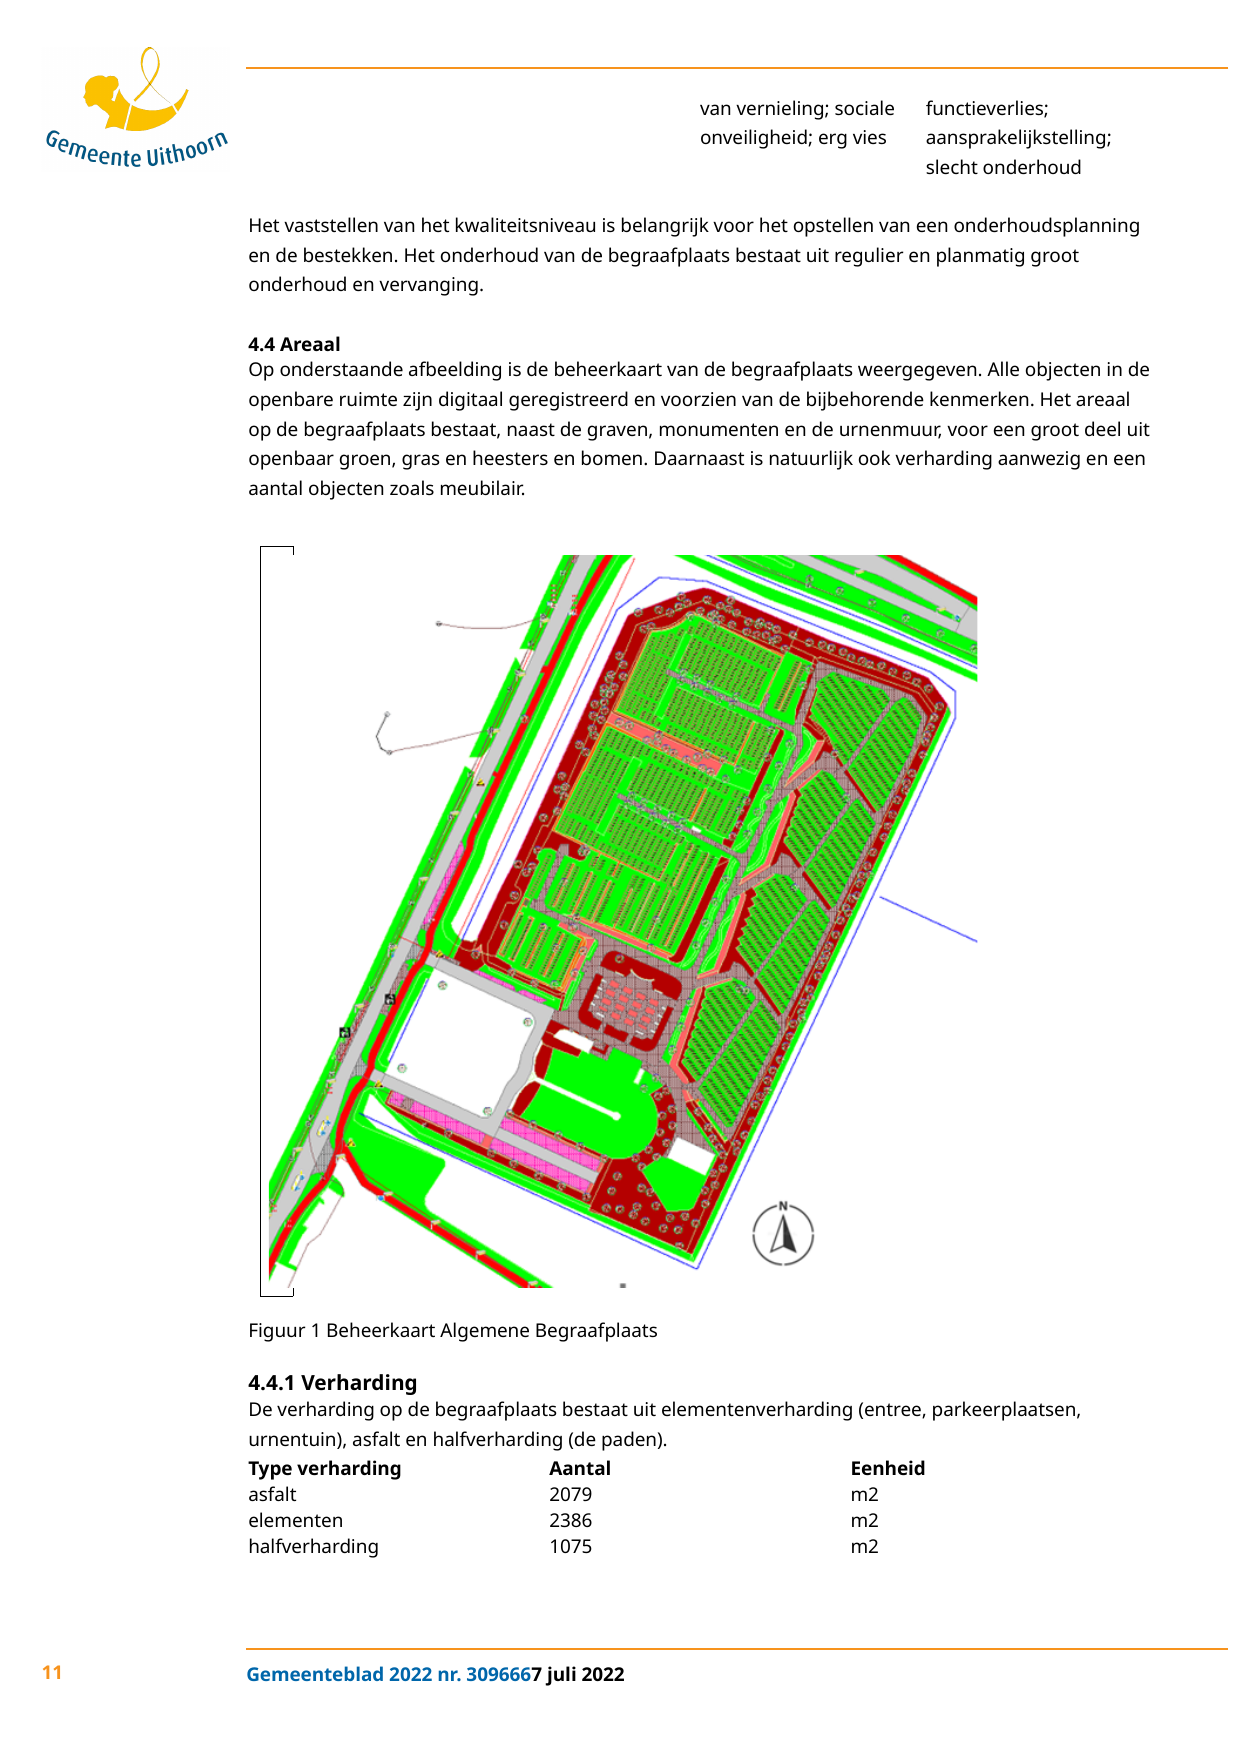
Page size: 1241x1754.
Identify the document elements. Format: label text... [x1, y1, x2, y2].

table_cell 1075 [549, 1533, 850, 1558]
text 4.4.1 Verharding [248, 1368, 1152, 1396]
table_cell [474, 95, 700, 180]
text Figuur 1 Beheerkaart Algemene Begraafplaats [248, 1317, 1152, 1343]
text Op onderstaande afbeelding is de beheerkaart van de begraafplaats weergegeven. Alle objecten in de openbare ruimte zijn digitaal geregistreerd en voorzien van de bijbehorende kenmerken. Het areaal op de begraafplaats bestaat, naast de graven, monumenten en de urnenmuur, voor een groot deel uit openbaar groen, gras en heesters en bomen. Daarnaast is natuurlijk ook verharding aanwezig en een aantal objecten zoals meubilair. [248, 357, 1152, 501]
table_cell halfverharding [248, 1533, 549, 1558]
table_cell m2 [850, 1507, 1152, 1533]
picture [268, 555, 978, 1288]
table_header Eenheid [850, 1456, 1152, 1481]
table_cell van vernieling; sociale onveiligheid; erg vies [700, 95, 926, 180]
table_cell functieverlies; aansprakelijkstelling; slecht onderhoud [926, 95, 1152, 180]
table_cell m2 [850, 1533, 1152, 1558]
text 4.4 Areaal [248, 331, 1152, 357]
table_cell 2386 [549, 1507, 850, 1533]
table_cell m2 [850, 1481, 1152, 1507]
text De verharding op de begraafplaats bestaat uit elementenverharding (entree, parkeerplaatsen, urnentuin), asfalt en halfverharding (de paden). [248, 1396, 1152, 1452]
table_cell asfalt [248, 1481, 549, 1507]
picture [41, 47, 231, 172]
table_header Type verharding [248, 1456, 549, 1481]
table_cell elementen [248, 1507, 549, 1533]
table_header Aantal [549, 1456, 850, 1481]
text Het vaststellen van het kwaliteitsniveau is belangrijk voor het opstellen van een onderhoudsplanning en de bestekken. Het onderhoud van de begraafplaats bestaat uit regulier en planmatig groot onderhoud en vervanging. [248, 212, 1152, 297]
table_cell [248, 95, 474, 180]
table_cell 2079 [549, 1481, 850, 1507]
